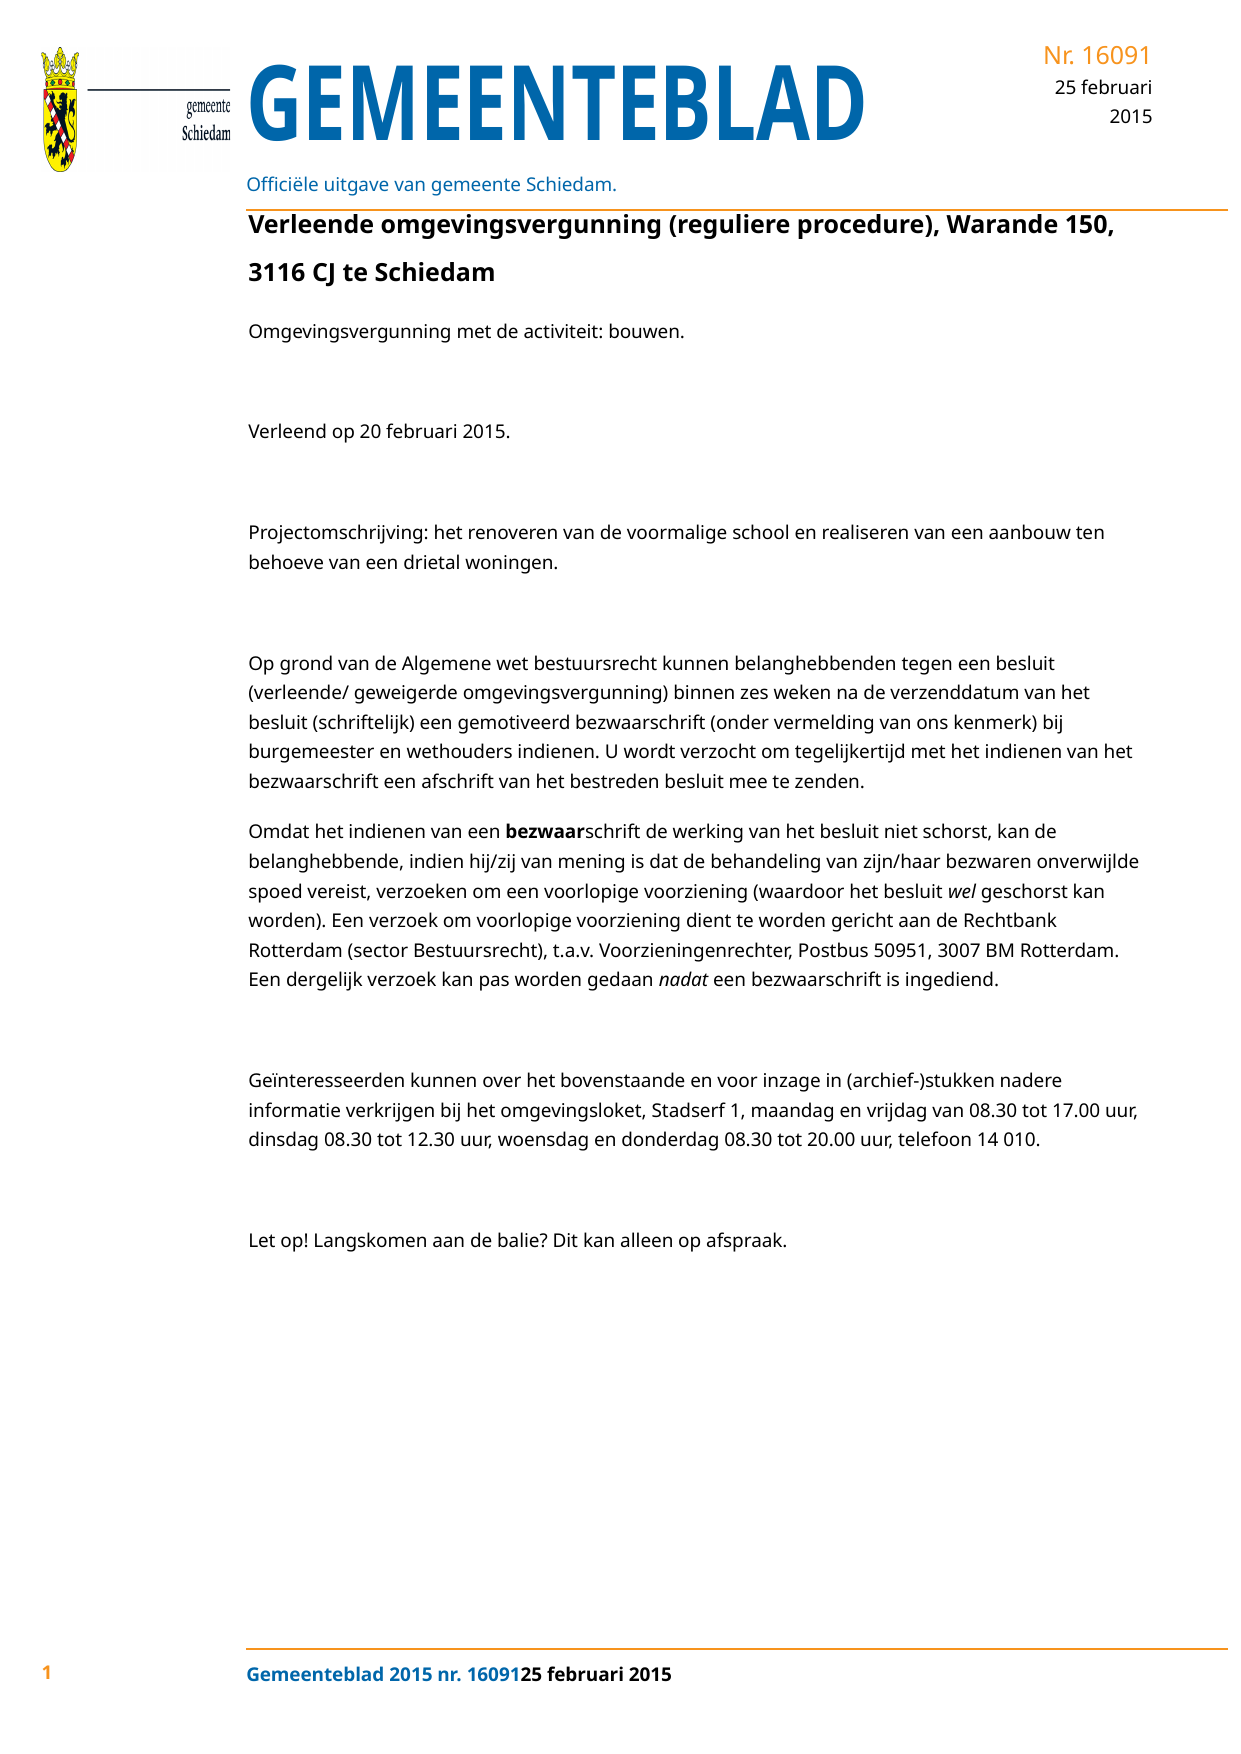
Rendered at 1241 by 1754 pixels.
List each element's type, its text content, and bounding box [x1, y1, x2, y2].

text Geïnteresseerden kunnen over het bovenstaande en voor inzage in (archief-)stukken nadere informatie verkrijgen bij het omgevingsloket, Stadserf 1, maandag en vrijdag van 08.30 tot 17.00 uur, dinsdag 08.30 tot 12.30 uur, woensdag en donderdag 08.30 tot 20.00 uur, telefoon 14 010. [248, 1067, 1152, 1152]
picture [41, 47, 231, 172]
text Projectomschrijving: het renoveren van de voormalige school en realiseren van een aanbouw ten behoeve van een drietal woningen. [248, 519, 1152, 575]
text Omdat het indienen van een bezwaarschrift de werking van het besluit niet schorst, kan de belanghebbende, indien hij/zij van mening is dat de behandeling van zijn/haar bezwaren onverwijlde spoed vereist, verzoeken om een voorlopige voorziening (waardoor het besluit wel geschorst kan worden). Een verzoek om voorlopige voorziening dient te worden gericht aan de Rechtbank Rotterdam (sector Bestuursrecht), t.a.v. Voorzieningenrechter, Postbus 50951, 3007 BM Rotterdam. Een dergelijk verzoek kan pas worden gedaan nadat een bezwaarschrift is ingediend. [248, 819, 1152, 992]
text Let op! Langskomen aan de balie? Dit kan alleen op afspraak. [248, 1227, 1152, 1253]
text Op grond van de Algemene wet bestuursrecht kunnen belanghebbenden tegen een besluit (verleende/ geweigerde omgevingsvergunning) binnen zes weken na de verzenddatum van het besluit (schriftelijk) een gemotiveerd bezwaarschrift (onder vermelding van ons kenmerk) bij burgemeester en wethouders indienen. U wordt verzocht om tegelijkertijd met het indienen van het bezwaarschrift een afschrift van het bestreden besluit mee te zenden. [248, 650, 1152, 794]
text Verleende omgevingsvergunning (reguliere procedure), Warande 150, 3116 CJ te Schiedam [248, 211, 1152, 288]
text Omgevingsvergunning met de activiteit: bouwen. [248, 318, 1152, 344]
text Verleend op 20 februari 2015. [248, 419, 1152, 444]
